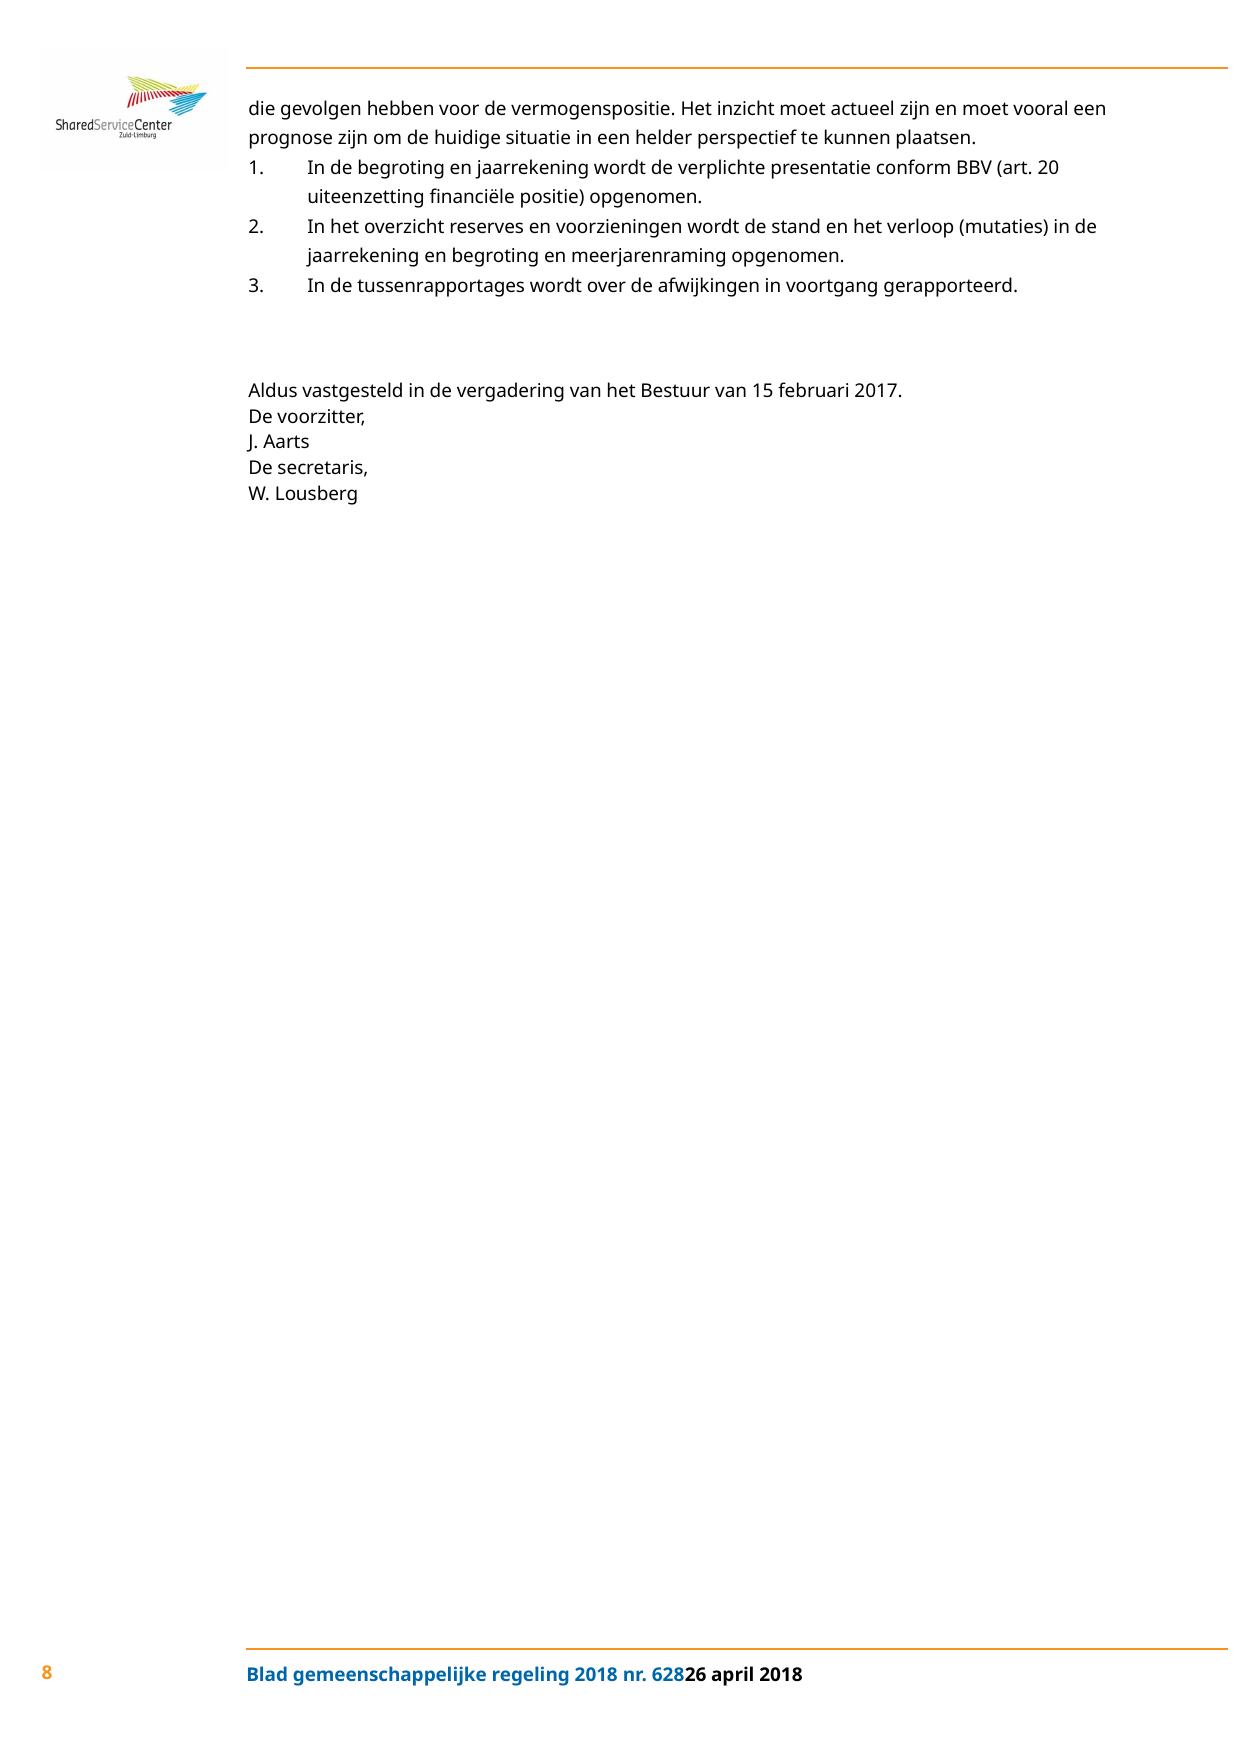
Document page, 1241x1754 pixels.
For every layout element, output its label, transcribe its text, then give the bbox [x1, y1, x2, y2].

list In de begroting en jaarrekening wordt de verplichte presentatie conform BBV (art. 20 uiteenzetting financiële positie) opgenomen. [248, 154, 1152, 209]
list In het overzicht reserves en voorzieningen wordt de stand en het verloop (mutaties) in de jaarrekening en begroting en meerjarenraming opgenomen. [248, 213, 1152, 268]
text J. Aarts [248, 428, 1152, 454]
text W. Lousberg [248, 480, 1152, 506]
text die gevolgen hebben voor de vermogenspositie. Het inzicht moet actueel zijn en moet vooral een prognose zijn om de huidige situatie in een helder perspectief te kunnen plaatsen. [248, 95, 1152, 150]
text Aldus vastgesteld in de vergadering van het Bestuur van 15 februari 2017. [248, 377, 1152, 403]
text De voorzitter, [248, 403, 1152, 428]
list In de tussenrapportages wordt over de afwijkingen in voortgang gerapporteerd. [248, 272, 1152, 298]
picture [41, 47, 231, 172]
text De secretaris, [248, 454, 1152, 480]
